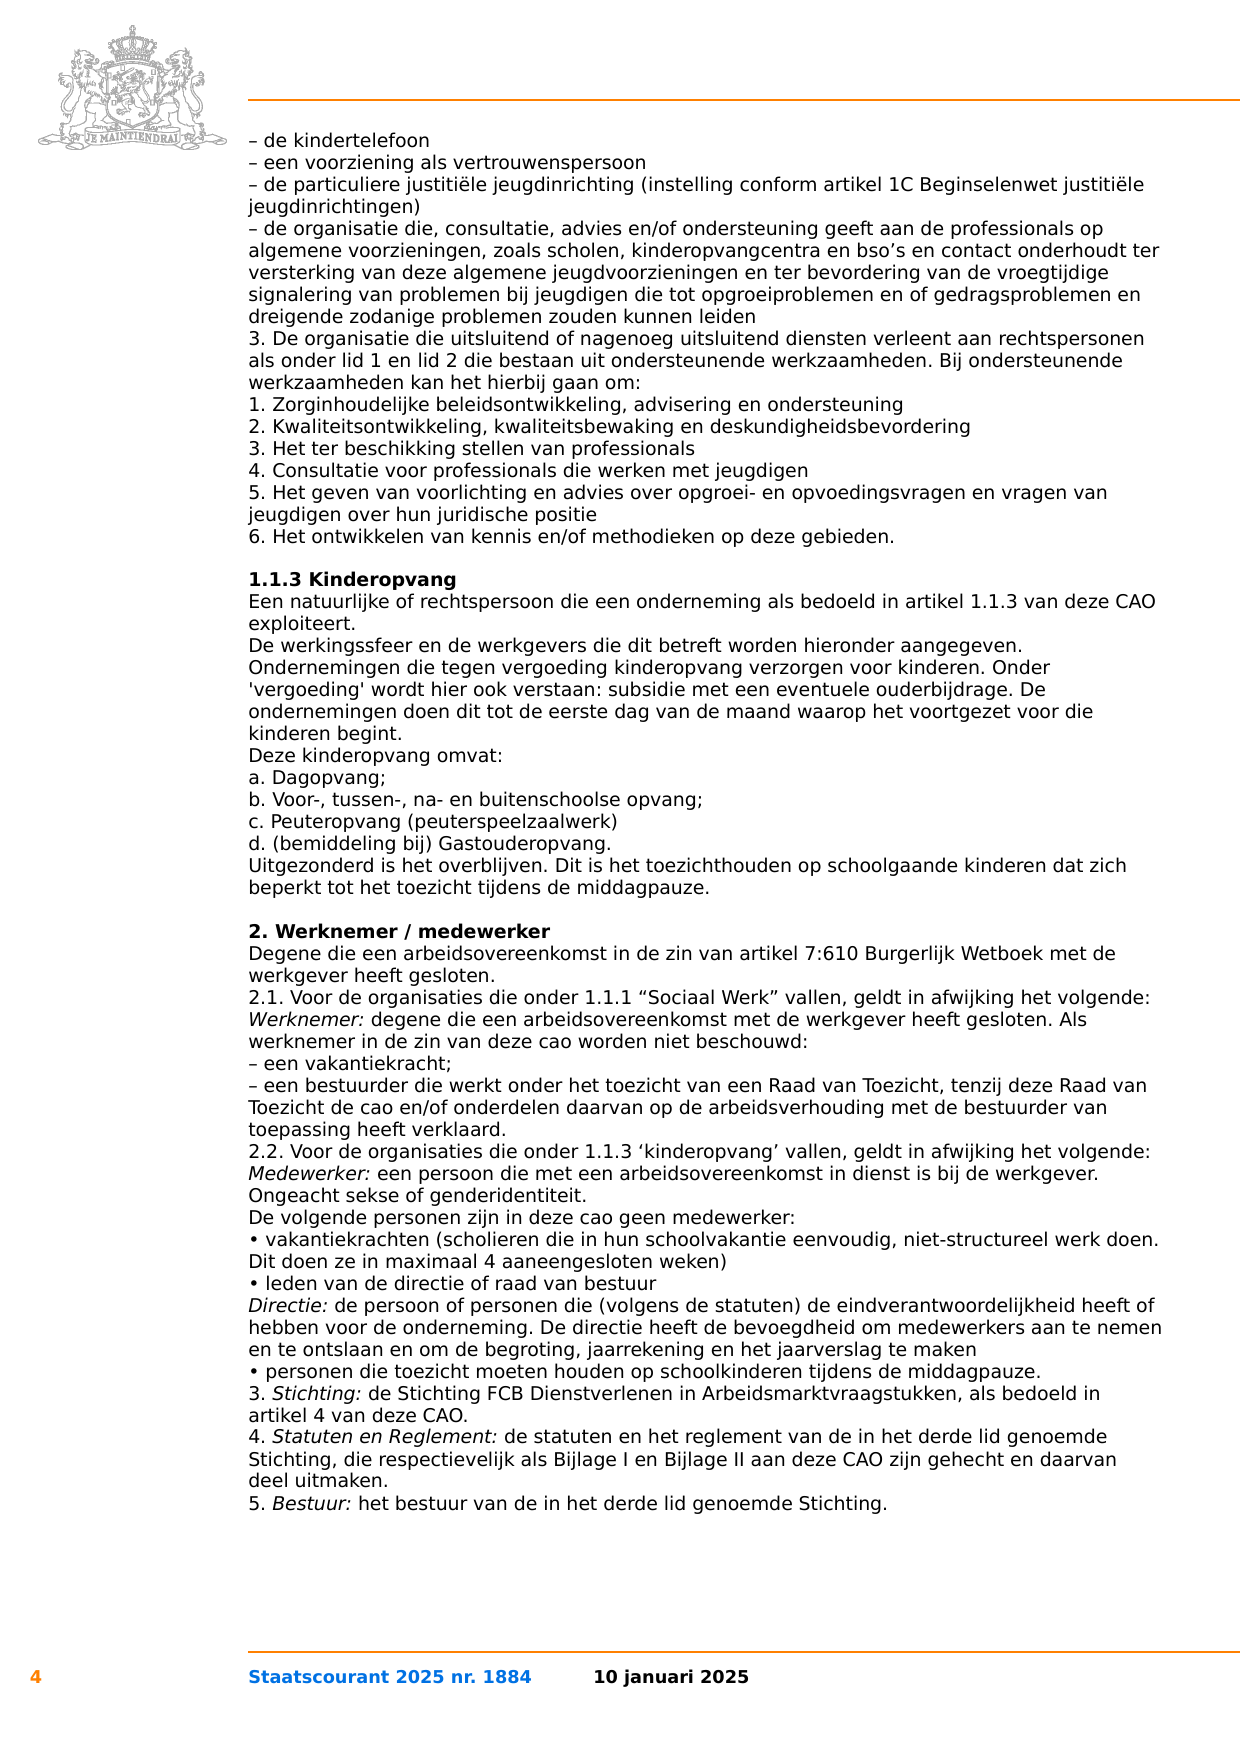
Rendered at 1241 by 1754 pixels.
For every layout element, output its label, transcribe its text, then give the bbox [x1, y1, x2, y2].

picture [38, 25, 227, 150]
text – de particuliere justitiële jeugdinrichting (instelling conform artikel 1C Beginselenwet justitiële jeugdinrichtingen) [248, 174, 1163, 218]
text 2. Kwaliteitsontwikkeling, kwaliteitsbewaking en deskundigheidsbevordering [248, 416, 1163, 438]
text Degene die een arbeidsovereenkomst in de zin van artikel 7:610 Burgerlijk Wetboek met de werkgever heeft gesloten. [248, 943, 1163, 987]
text a. Dagopvang; [248, 767, 1163, 789]
text – een bestuurder die werkt onder het toezicht van een Raad van Toezicht, tenzij deze Raad van Toezicht de cao en/of onderdelen daarvan op de arbeidsverhouding met de bestuurder van toepassing heeft verklaard. [248, 1075, 1163, 1141]
text Directie: de persoon of personen die (volgens de statuten) de eindverantwoordelijkheid heeft of hebben voor de onderneming. De directie heeft de bevoegdheid om medewerkers aan te nemen en te ontslaan en om de begroting, jaarrekening en het jaarverslag te maken [248, 1294, 1163, 1361]
text 3. Het ter beschikking stellen van professionals [248, 438, 1163, 459]
text 6. Het ontwikkelen van kennis en/of methodieken op deze gebieden. [248, 526, 1163, 547]
text • personen die toezicht moeten houden op schoolkinderen tijdens de middagpauze. [248, 1361, 1163, 1382]
text 1. Zorginhoudelijke beleidsontwikkeling, advisering en ondersteuning [248, 394, 1163, 416]
text Ondernemingen die tegen vergoeding kinderopvang verzorgen voor kinderen. Onder 'vergoeding' wordt hier ook verstaan: subsidie met een eventuele ouderbijdrage. De ondernemingen doen dit tot de eerste dag van de maand waarop het voortgezet voor die kinderen begint. [248, 657, 1163, 745]
text – een vakantiekracht; [248, 1053, 1163, 1075]
text 3. De organisatie die uitsluitend of nagenoeg uitsluitend diensten verleent aan rechtspersonen als onder lid 1 en lid 2 die bestaan uit ondersteunende werkzaamheden. Bij ondersteunende werkzaamheden kan het hierbij gaan om: [248, 328, 1163, 394]
text 5. Bestuur: het bestuur van de in het derde lid genoemde Stichting. [248, 1492, 1163, 1514]
text De werkingssfeer en de werkgevers die dit betreft worden hieronder aangegeven. [248, 635, 1163, 657]
text – een voorziening als vertrouwenspersoon [248, 152, 1163, 174]
text – de organisatie die, consultatie, advies en/of ondersteuning geeft aan de professionals op algemene voorzieningen, zoals scholen, kinderopvangcentra en bso’s en contact onderhoudt ter versterking van deze algemene jeugdvoorzieningen en ter bevordering van de vroegtijdige signalering van problemen bij jeugdigen die tot opgroeiproblemen en of gedragsproblemen en dreigende zodanige problemen zouden kunnen leiden [248, 218, 1163, 328]
text b. Voor-, tussen-, na- en buitenschoolse opvang; [248, 789, 1163, 811]
text 5. Het geven van voorlichting en advies over opgroei- en opvoedingsvragen en vragen van jeugdigen over hun juridische positie [248, 482, 1163, 526]
text 3. Stichting: de Stichting FCB Dienstverlenen in Arbeidsmarktvraagstukken, als bedoeld in artikel 4 van deze CAO. [248, 1382, 1163, 1426]
text Uitgezonderd is het overblijven. Dit is het toezichthouden op schoolgaande kinderen dat zich beperkt tot het toezicht tijdens de middagpauze. [248, 855, 1163, 899]
text Een natuurlijke of rechtspersoon die een onderneming als bedoeld in artikel 1.1.3 van deze CAO exploiteert. [248, 591, 1163, 635]
text d. (bemiddeling bij) Gastouderopvang. [248, 833, 1163, 855]
subtitle 2. Werknemer / medewerker [248, 921, 1163, 943]
text c. Peuteropvang (peuterspeelzaalwerk) [248, 811, 1163, 833]
text 2.1. Voor de organisaties die onder 1.1.1 “Sociaal Werk” vallen, geldt in afwijking het volgende: [248, 987, 1163, 1009]
text 4. Consultatie voor professionals die werken met jeugdigen [248, 459, 1163, 482]
text Deze kinderopvang omvat: [248, 745, 1163, 767]
text – de kindertelefoon [248, 130, 1163, 152]
text • leden van de directie of raad van bestuur [248, 1273, 1163, 1294]
text De volgende personen zijn in deze cao geen medewerker: [248, 1207, 1163, 1229]
text 2.2. Voor de organisaties die onder 1.1.3 ‘kinderopvang’ vallen, geldt in afwijking het volgende: [248, 1141, 1163, 1163]
text Werknemer: degene die een arbeidsovereenkomst met de werkgever heeft gesloten. Als werknemer in de zin van deze cao worden niet beschouwd: [248, 1009, 1163, 1053]
subtitle 1.1.3 Kinderopvang [248, 569, 1163, 591]
text 4. Statuten en Reglement: de statuten en het reglement van de in het derde lid genoemde Stichting, die respectievelijk als Bijlage I en Bijlage II aan deze CAO zijn gehecht en daarvan deel uitmaken. [248, 1426, 1163, 1492]
text • vakantiekrachten (scholieren die in hun schoolvakantie eenvoudig, niet-structureel werk doen. Dit doen ze in maximaal 4 aaneengesloten weken) [248, 1229, 1163, 1273]
text Medewerker: een persoon die met een arbeidsovereenkomst in dienst is bij de werkgever. Ongeacht sekse of genderidentiteit. [248, 1163, 1163, 1207]
